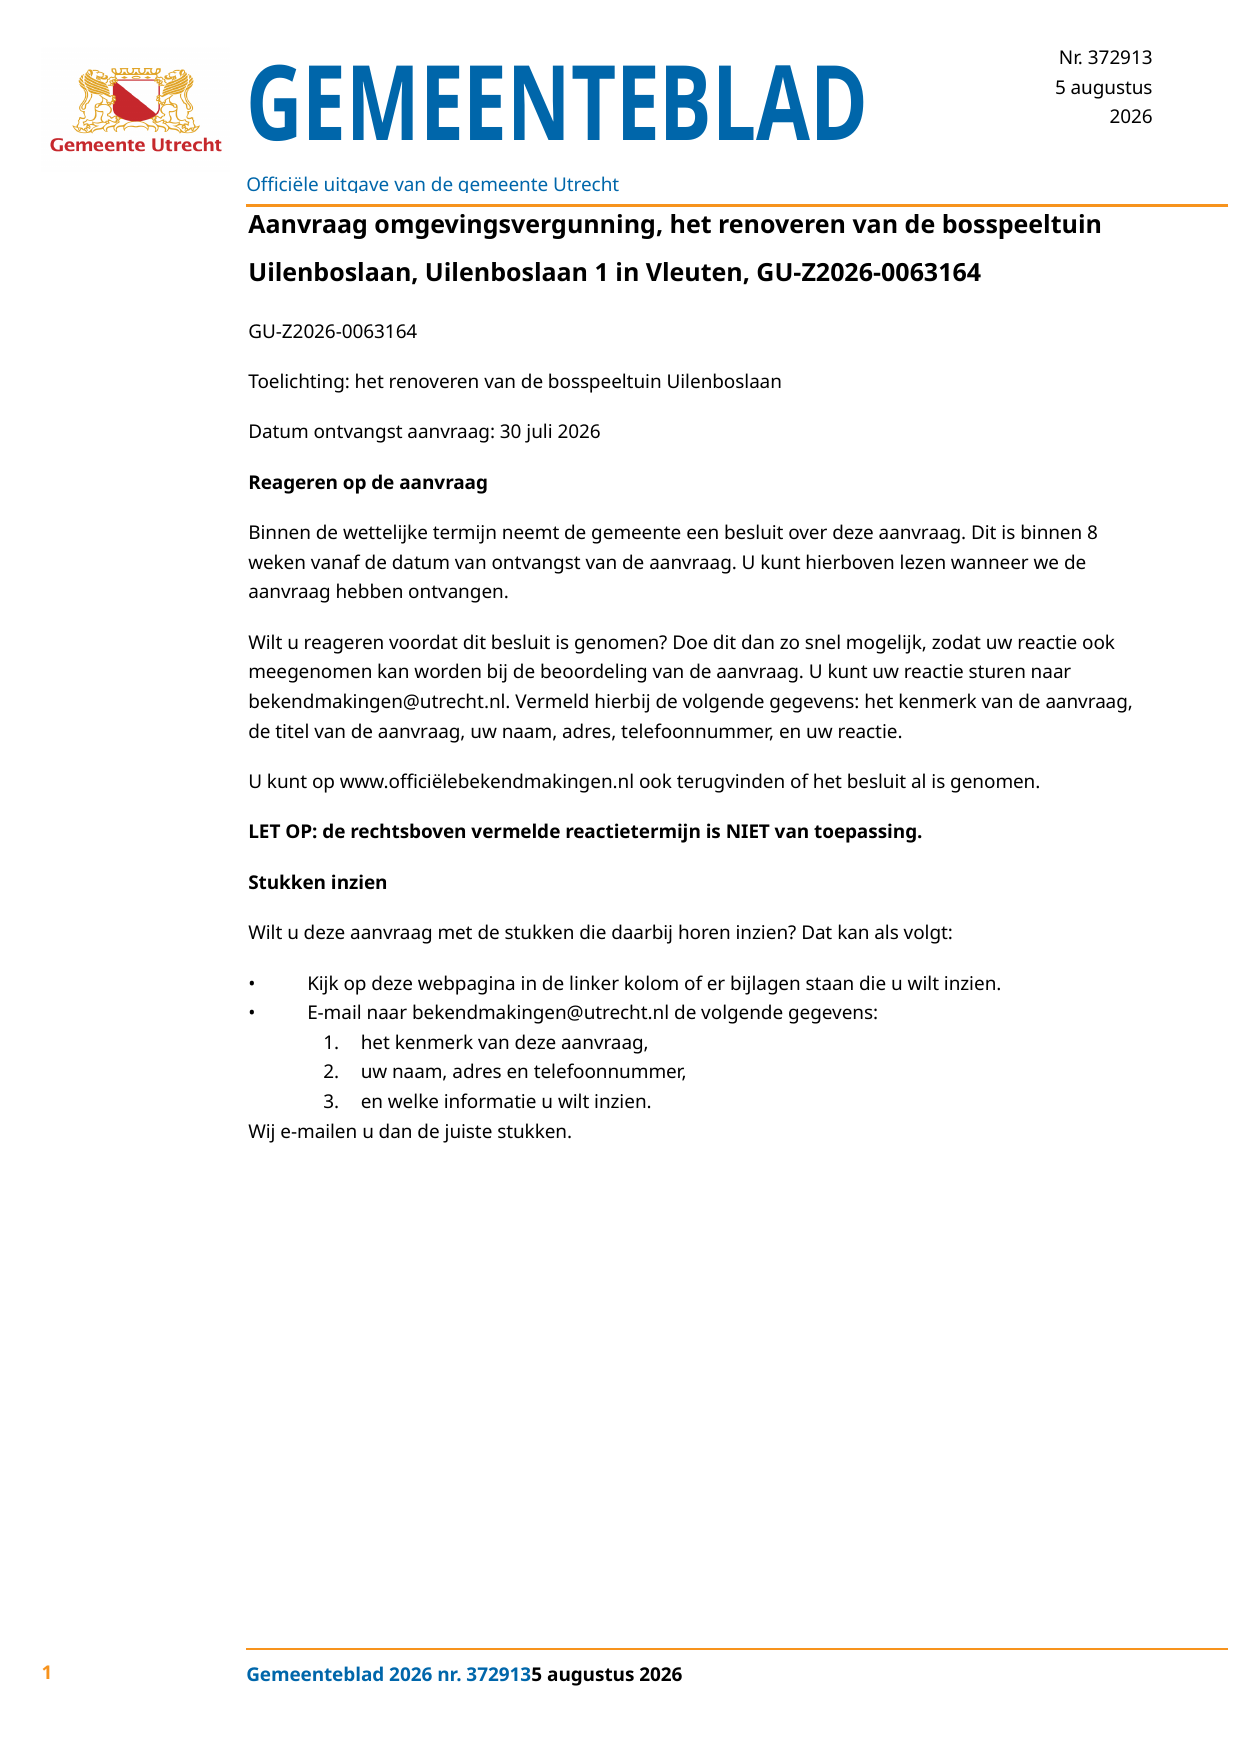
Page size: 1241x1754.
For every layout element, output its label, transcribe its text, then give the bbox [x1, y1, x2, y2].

list het kenmerk van deze aanvraag, [323, 1029, 1152, 1055]
text GU-Z2026-0063164 [248, 318, 1152, 344]
text Binnen de wettelijke termijn neemt de gemeente een besluit over deze aanvraag. Dit is binnen 8 weken vanaf de datum van ontvangst van de aanvraag. U kunt hierboven lezen wanneer we de aanvraag hebben ontvangen. [248, 519, 1152, 604]
list Kijk op deze webpagina in de linker kolom of er bijlagen staan die u wilt inzien. [248, 970, 1152, 996]
list en welke informatie u wilt inzien. [323, 1088, 1152, 1114]
text Toelichting: het renoveren van de bosspeeltuin Uilenboslaan [248, 368, 1152, 394]
text Wij e-mailen u dan de juiste stukken. [248, 1118, 1152, 1144]
list E-mail naar bekendmakingen@utrecht.nl de volgende gegevens: [248, 999, 1152, 1025]
picture [41, 47, 231, 172]
text Wilt u deze aanvraag met de stukken die daarbij horen inzien? Dat kan als volgt: [248, 919, 1152, 945]
list uw naam, adres en telefoonnummer, [323, 1059, 1152, 1084]
text Aanvraag omgevingsvergunning, het renoveren van de bosspeeltuin Uilenboslaan, Uilenboslaan 1 in Vleuten, GU-Z2026-0063164 [248, 207, 1152, 288]
text U kunt op www.officiëlebekendmakingen.nl ook terugvinden of het besluit al is genomen. [248, 768, 1152, 794]
text Stukken inzien [248, 869, 1152, 895]
text LET OP: de rechtsboven vermelde reactietermijn is NIET van toepassing. [248, 819, 1152, 844]
text Datum ontvangst aanvraag: 30 juli 2026 [248, 419, 1152, 444]
text Wilt u reageren voordat dit besluit is genomen? Doe dit dan zo snel mogelijk, zodat uw reactie ook meegenomen kan worden bij de beoordeling van de aanvraag. U kunt uw reactie sturen naar bekendmakingen@utrecht.nl. Vermeld hierbij de volgende gegevens: het kenmerk van de aanvraag, de titel van de aanvraag, uw naam, adres, telefoonnummer, en uw reactie. [248, 629, 1152, 744]
text Reageren op de aanvraag [248, 469, 1152, 495]
